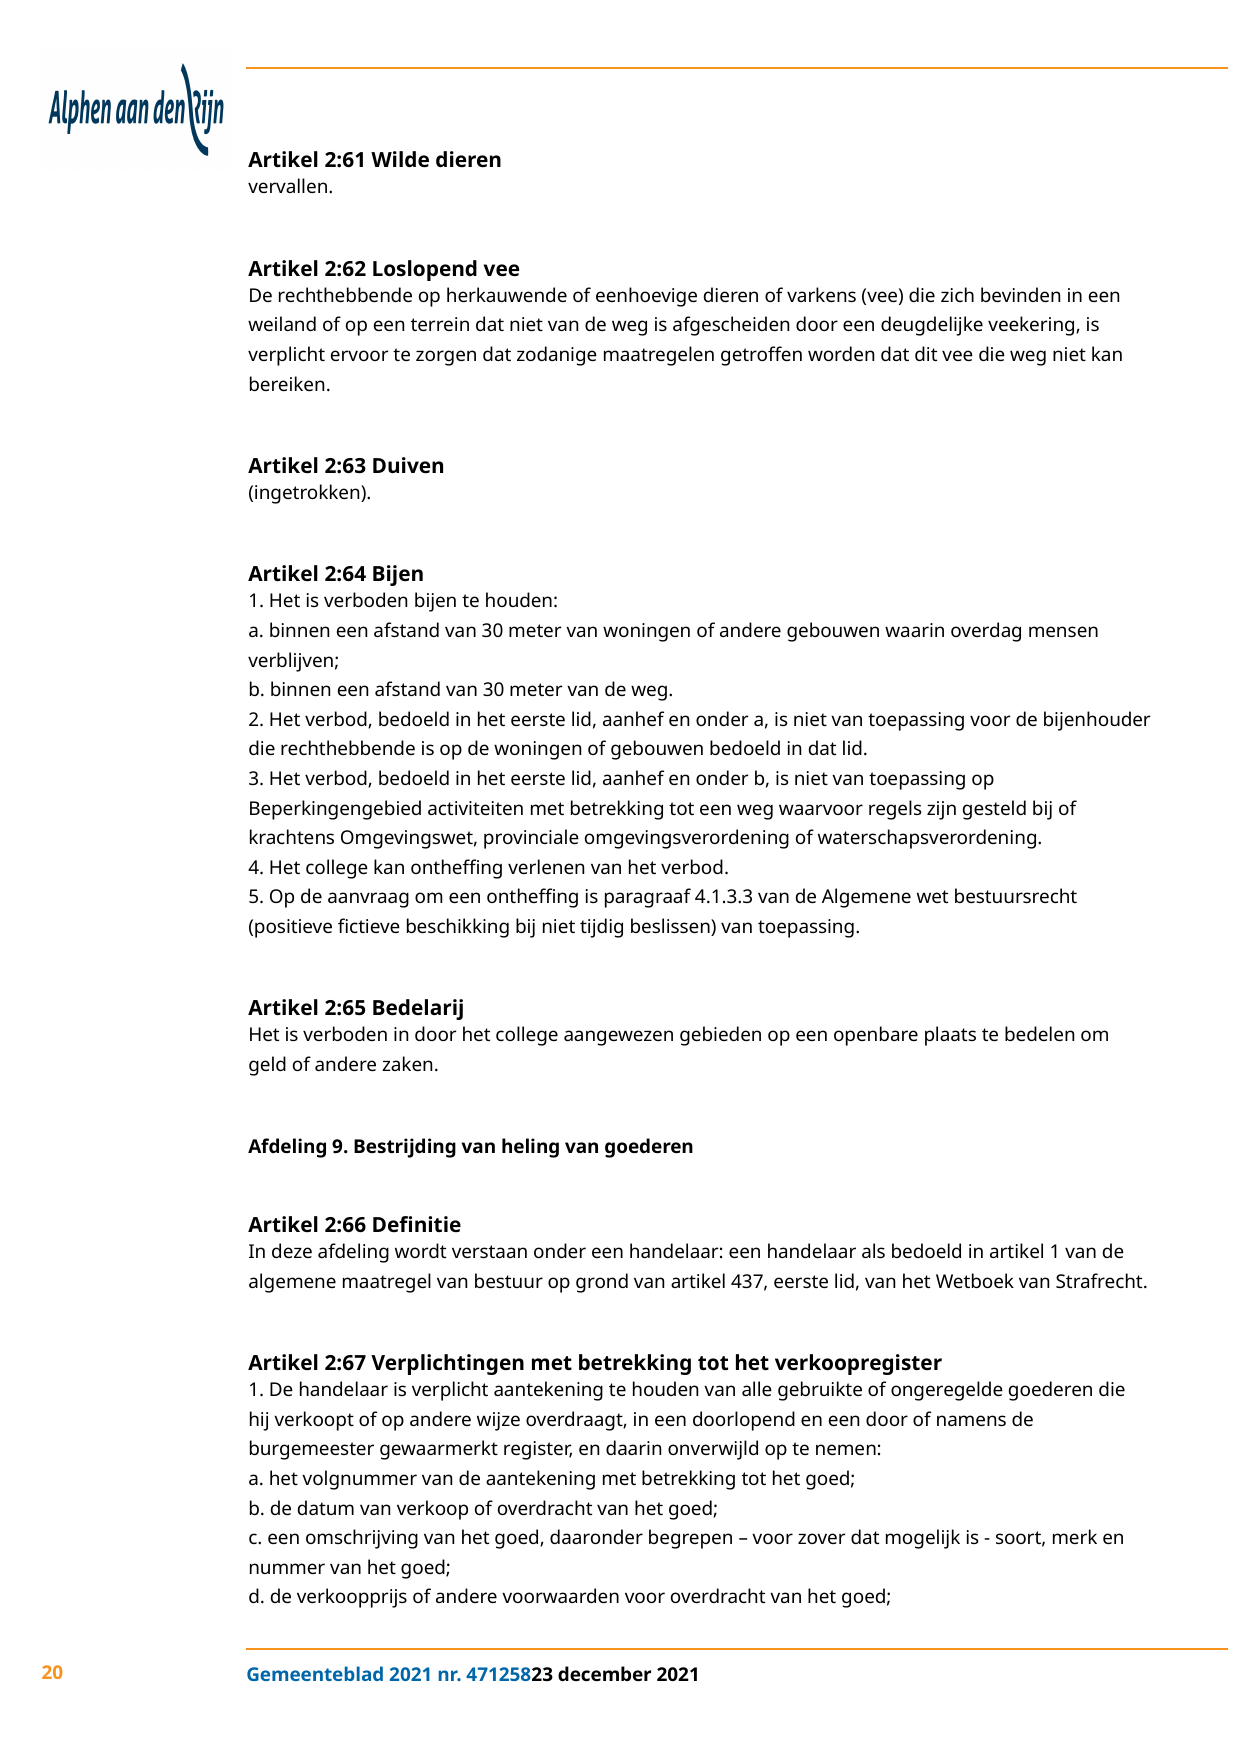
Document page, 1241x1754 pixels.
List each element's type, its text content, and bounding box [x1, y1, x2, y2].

text b. de datum van verkoop of overdracht van het goed; [248, 1495, 1152, 1521]
text Artikel 2:64 Bijen [248, 559, 1152, 588]
text Artikel 2:66 Definitie [248, 1210, 1152, 1238]
text 3. Het verbod, bedoeld in het eerste lid, aanhef en onder b, is niet van toepassing op Beperkingengebied activiteiten met betrekking tot een weg waarvoor regels zijn gesteld bij of krachtens Omgevingswet, provinciale omgevingsverordening of waterschapsverordening. [248, 765, 1152, 850]
text 1. Het is verboden bijen te houden: [248, 588, 1152, 613]
text a. binnen een afstand van 30 meter van woningen of andere gebouwen waarin overdag mensen verblijven; [248, 617, 1152, 673]
text Artikel 2:61 Wilde dieren [248, 145, 1152, 174]
text Artikel 2:65 Bedelarij [248, 993, 1152, 1022]
text 5. Op de aanvraag om een ontheffing is paragraaf 4.1.3.3 van de Algemene wet bestuursrecht (positieve fictieve beschikking bij niet tijdig beslissen) van toepassing. [248, 883, 1152, 939]
text Artikel 2:63 Duiven [248, 451, 1152, 479]
text 2. Het verbod, bedoeld in het eerste lid, aanhef en onder a, is niet van toepassing voor de bijenhouder die rechthebbende is op de woningen of gebouwen bedoeld in dat lid. [248, 706, 1152, 761]
text Artikel 2:62 Loslopend vee [248, 254, 1152, 282]
text De rechthebbende op herkauwende of eenhoevige dieren of varkens (vee) die zich bevinden in een weiland of op een terrein dat niet van de weg is afgescheiden door een deugdelijke veekering, is verplicht ervoor te zorgen dat zodanige maatregelen getroffen worden dat dit vee die weg niet kan bereiken. [248, 282, 1152, 397]
text In deze afdeling wordt verstaan onder een handelaar: een handelaar als bedoeld in artikel 1 van de algemene maatregel van bestuur op grond van artikel 437, eerste lid, van het Wetboek van Strafrecht. [248, 1238, 1152, 1294]
text Artikel 2:67 Verplichtingen met betrekking tot het verkoopregister [248, 1348, 1152, 1376]
text vervallen. [248, 174, 1152, 199]
text d. de verkoopprijs of andere voorwaarden voor overdracht van het goed; [248, 1583, 1152, 1609]
text 1. De handelaar is verplicht aantekening te houden van alle gebruikte of ongeregelde goederen die hij verkoopt of op andere wijze overdraagt, in een doorlopend en een door of namens de burgemeester gewaarmerkt register, en daarin onverwijld op te nemen: [248, 1376, 1152, 1461]
text Afdeling 9. Bestrijding van heling van goederen [248, 1131, 1152, 1159]
text a. het volgnummer van de aantekening met betrekking tot het goed; [248, 1465, 1152, 1491]
text c. een omschrijving van het goed, daaronder begrepen – voor zover dat mogelijk is - soort, merk en nummer van het goed; [248, 1524, 1152, 1580]
text b. binnen een afstand van 30 meter van de weg. [248, 676, 1152, 702]
text Het is verboden in door het college aangewezen gebieden op een openbare plaats te bedelen om geld of andere zaken. [248, 1022, 1152, 1077]
text 4. Het college kan ontheffing verlenen van het verbod. [248, 854, 1152, 880]
text (ingetrokken). [248, 479, 1152, 505]
picture [41, 47, 231, 172]
